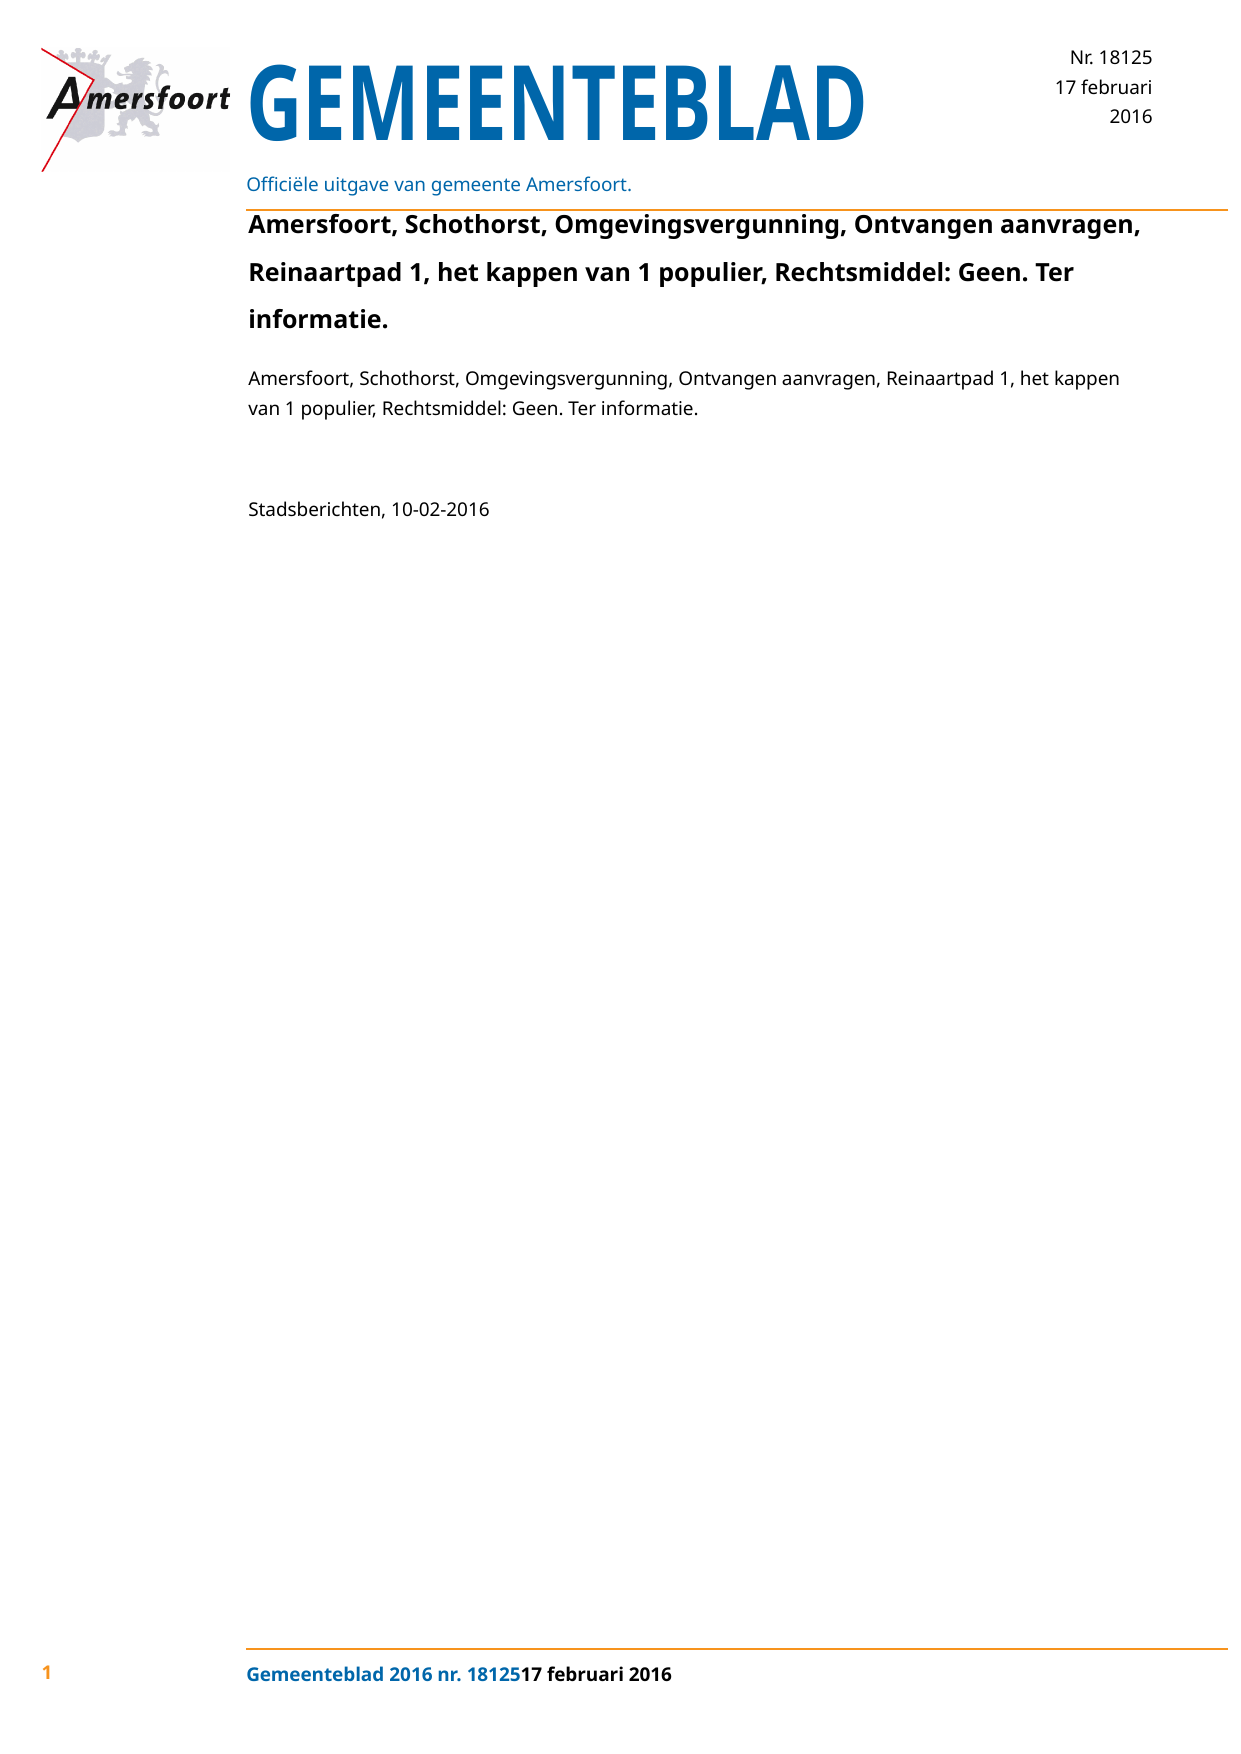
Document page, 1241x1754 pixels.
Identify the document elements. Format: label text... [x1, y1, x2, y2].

text Amersfoort, Schothorst, Omgevingsvergunning, Ontvangen aanvragen, Reinaartpad 1, het kappen van 1 populier, Rechtsmiddel: Geen. Ter informatie. [248, 211, 1152, 336]
text Stadsberichten, 10-02-2016 [248, 496, 1152, 522]
picture [41, 47, 231, 172]
text Amersfoort, Schothorst, Omgevingsvergunning, Ontvangen aanvragen, Reinaartpad 1, het kappen van 1 populier, Rechtsmiddel: Geen. Ter informatie. [248, 366, 1152, 421]
